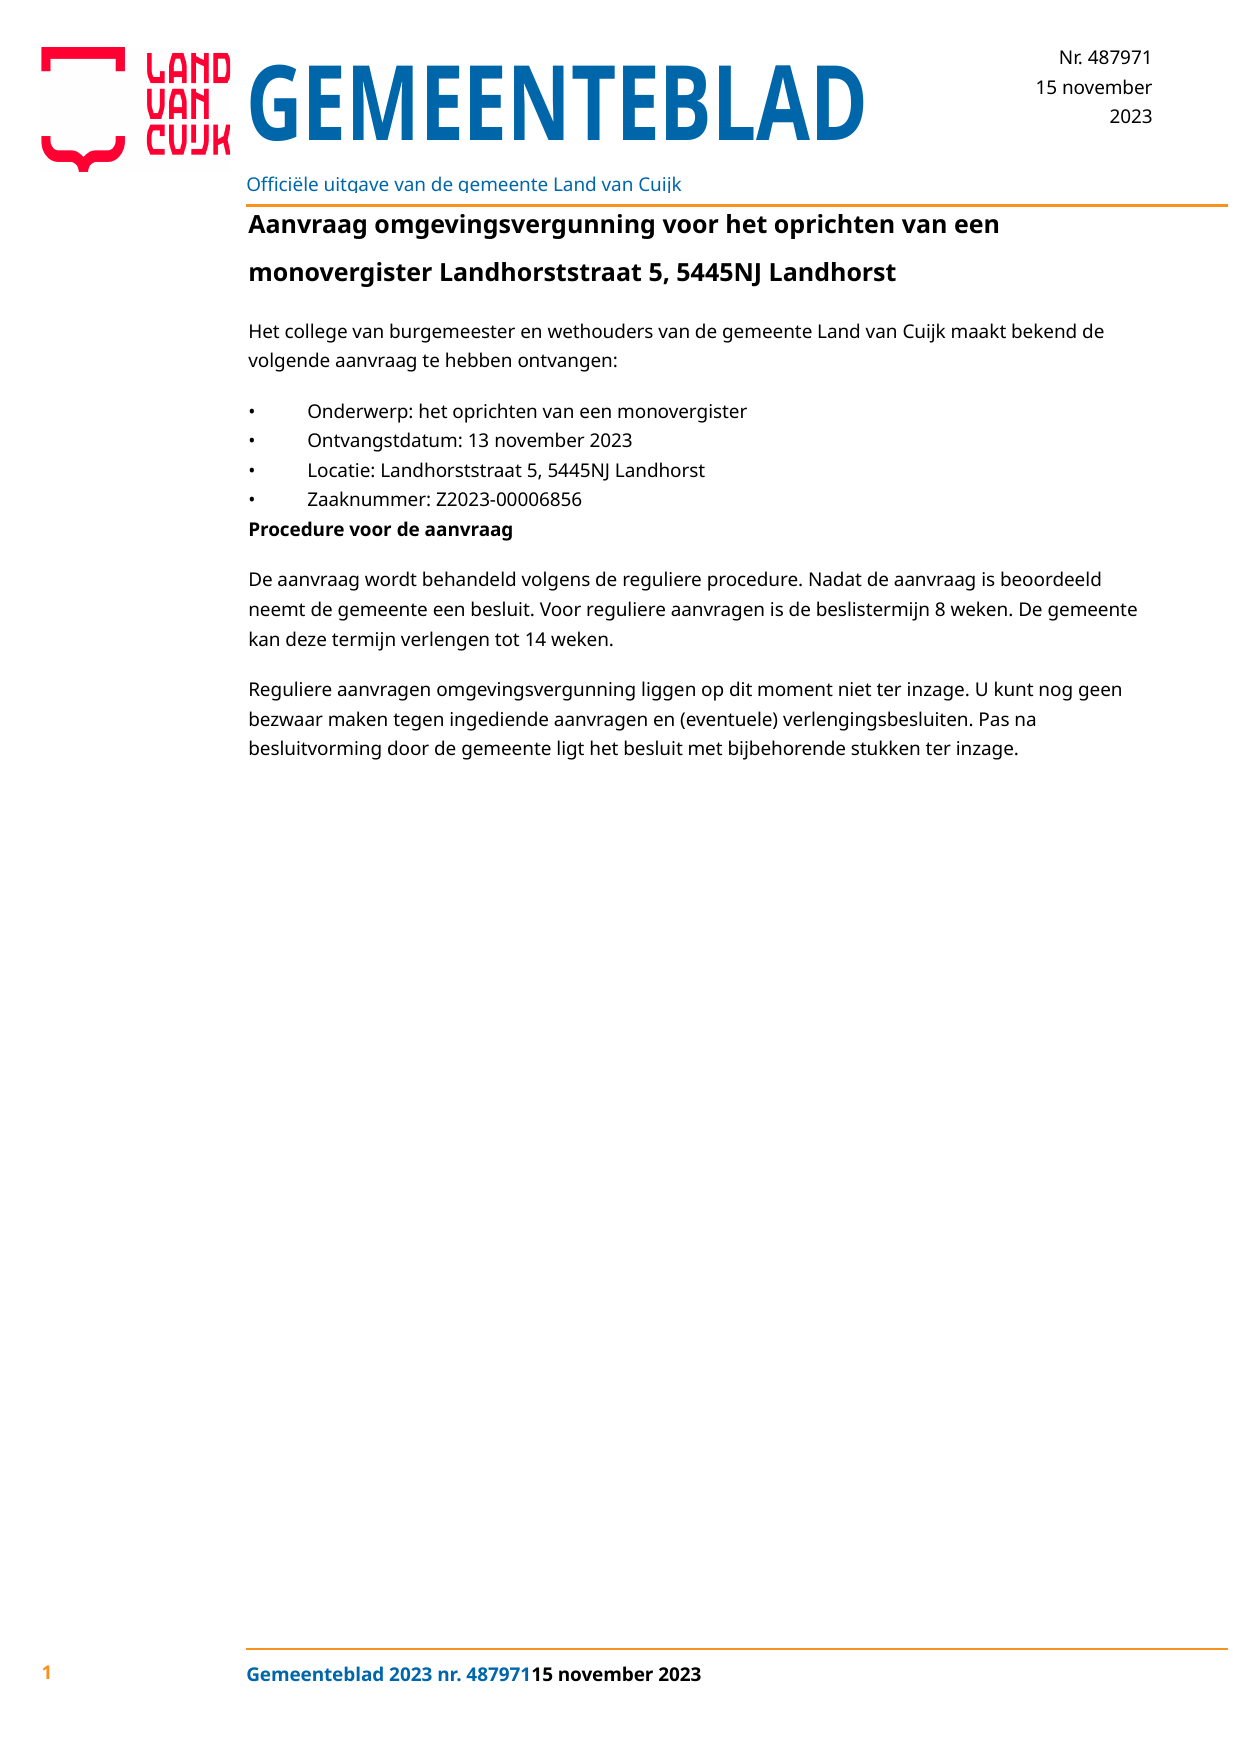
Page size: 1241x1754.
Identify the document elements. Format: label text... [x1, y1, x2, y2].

list Locatie: Landhorststraat 5, 5445NJ Landhorst [248, 457, 1152, 483]
picture [41, 47, 231, 172]
list Zaaknummer: Z2023-00006856 [248, 487, 1152, 512]
list Onderwerp: het oprichten van een monovergister [248, 398, 1152, 424]
text Reguliere aanvragen omgevingsvergunning liggen op dit moment niet ter inzage. U kunt nog geen bezwaar maken tegen ingediende aanvragen en (eventuele) verlengingsbesluiten. Pas na besluitvorming door de gemeente ligt het besluit met bijbehorende stukken ter inzage. [248, 676, 1152, 761]
text Procedure voor de aanvraag [248, 516, 1152, 542]
text Aanvraag omgevingsvergunning voor het oprichten van een monovergister Landhorststraat 5, 5445NJ Landhorst [248, 207, 1152, 288]
text Het college van burgemeester en wethouders van de gemeente Land van Cuijk maakt bekend de volgende aanvraag te hebben ontvangen: [248, 318, 1152, 373]
list Ontvangstdatum: 13 november 2023 [248, 427, 1152, 453]
text De aanvraag wordt behandeld volgens de reguliere procedure. Nadat de aanvraag is beoordeeld neemt de gemeente een besluit. Voor reguliere aanvragen is de beslistermijn 8 weken. De gemeente kan deze termijn verlengen tot 14 weken. [248, 567, 1152, 652]
